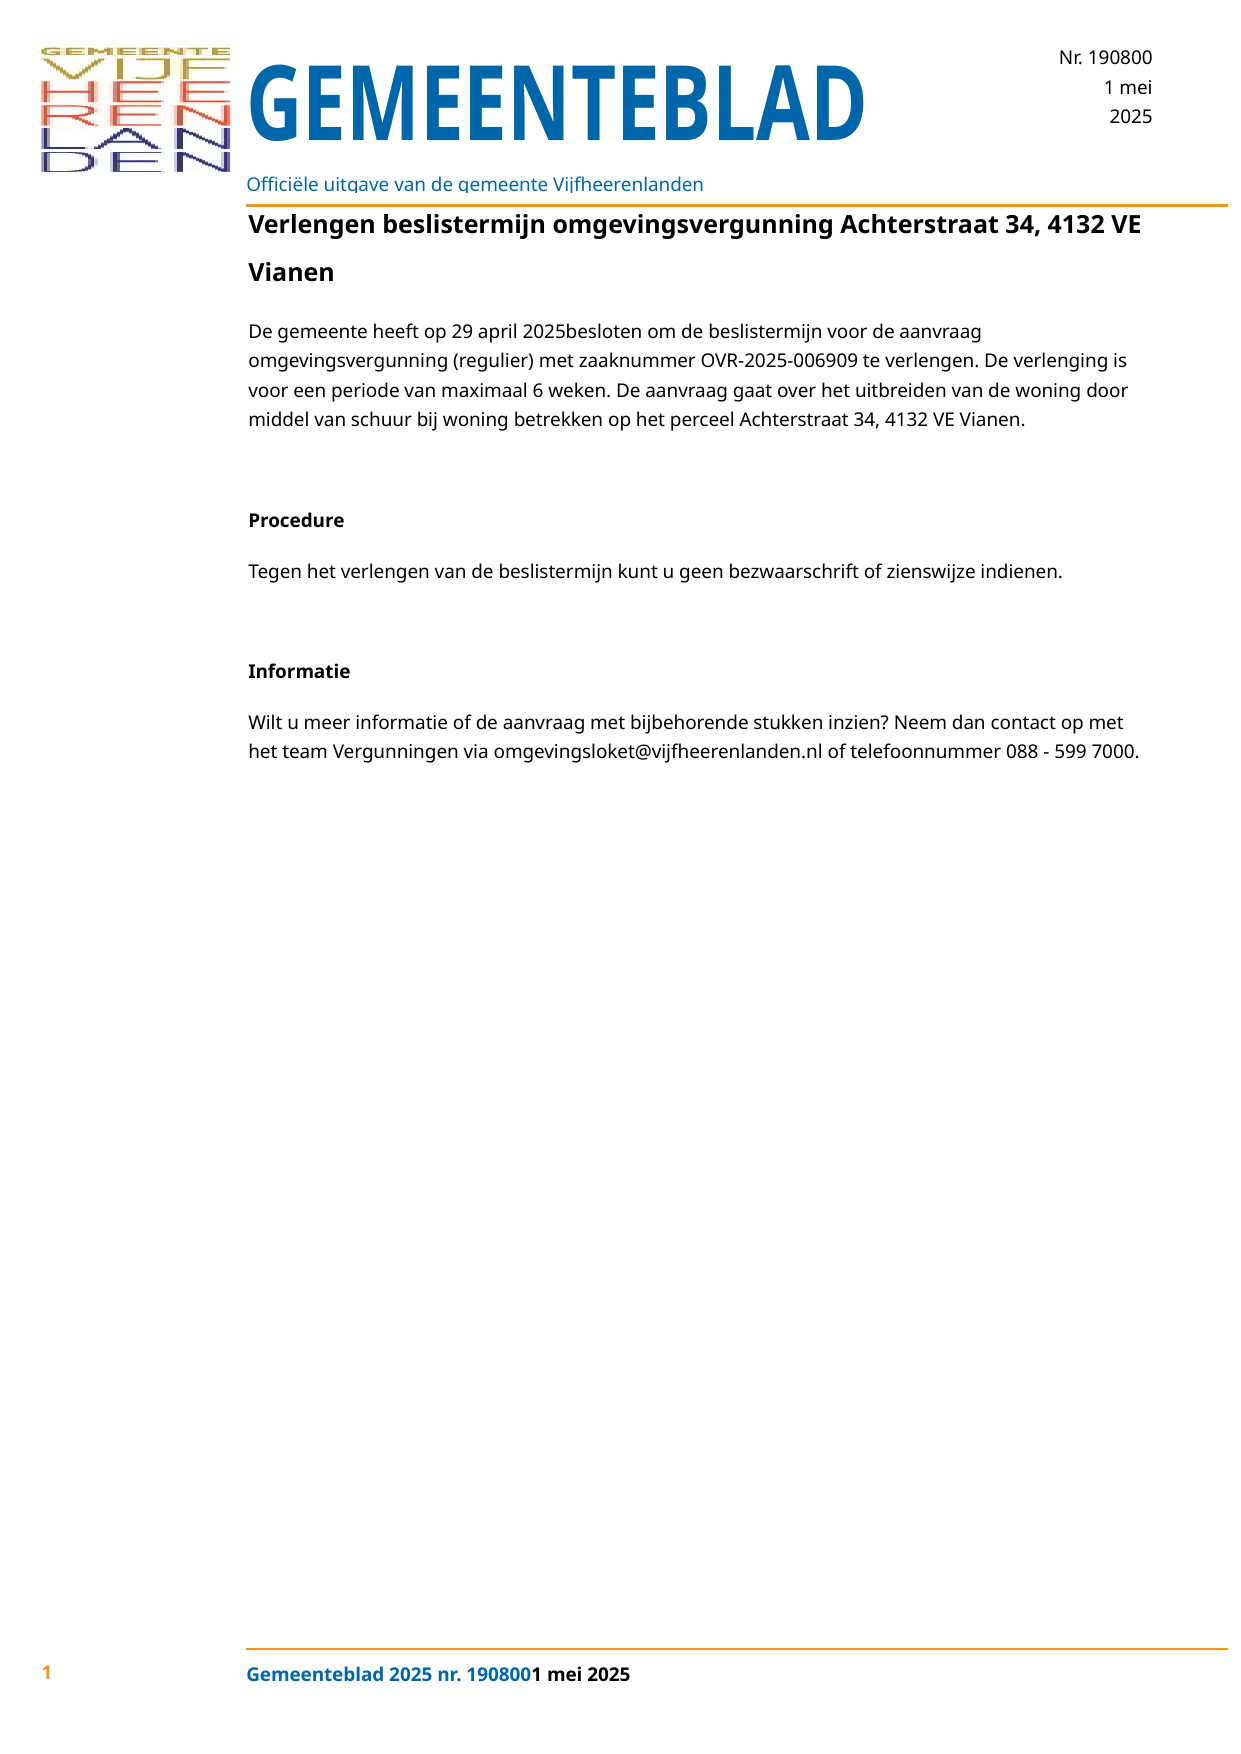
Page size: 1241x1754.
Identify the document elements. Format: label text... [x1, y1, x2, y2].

text Informatie [248, 659, 1152, 684]
text Tegen het verlengen van de beslistermijn kunt u geen bezwaarschrift of zienswijze indienen. [248, 558, 1152, 584]
text De gemeente heeft op 29 april 2025besloten om de beslistermijn voor de aanvraag omgevingsvergunning (regulier) met zaaknummer OVR-2025-006909 te verlengen. De verlenging is voor een periode van maximaal 6 weken. De aanvraag gaat over het uitbreiden van de woning door middel van schuur bij woning betrekken op het perceel Achterstraat 34, 4132 VE Vianen. [248, 318, 1152, 432]
picture [41, 47, 231, 172]
text Verlengen beslistermijn omgevingsvergunning Achterstraat 34, 4132 VE Vianen [248, 207, 1152, 288]
text Wilt u meer informatie of de aanvraag met bijbehorende stukken inzien? Neem dan contact op met het team Vergunningen via omgevingsloket@vijfheerenlanden.nl of telefoonnummer 088 - 599 7000. [248, 709, 1152, 764]
text Procedure [248, 507, 1152, 533]
